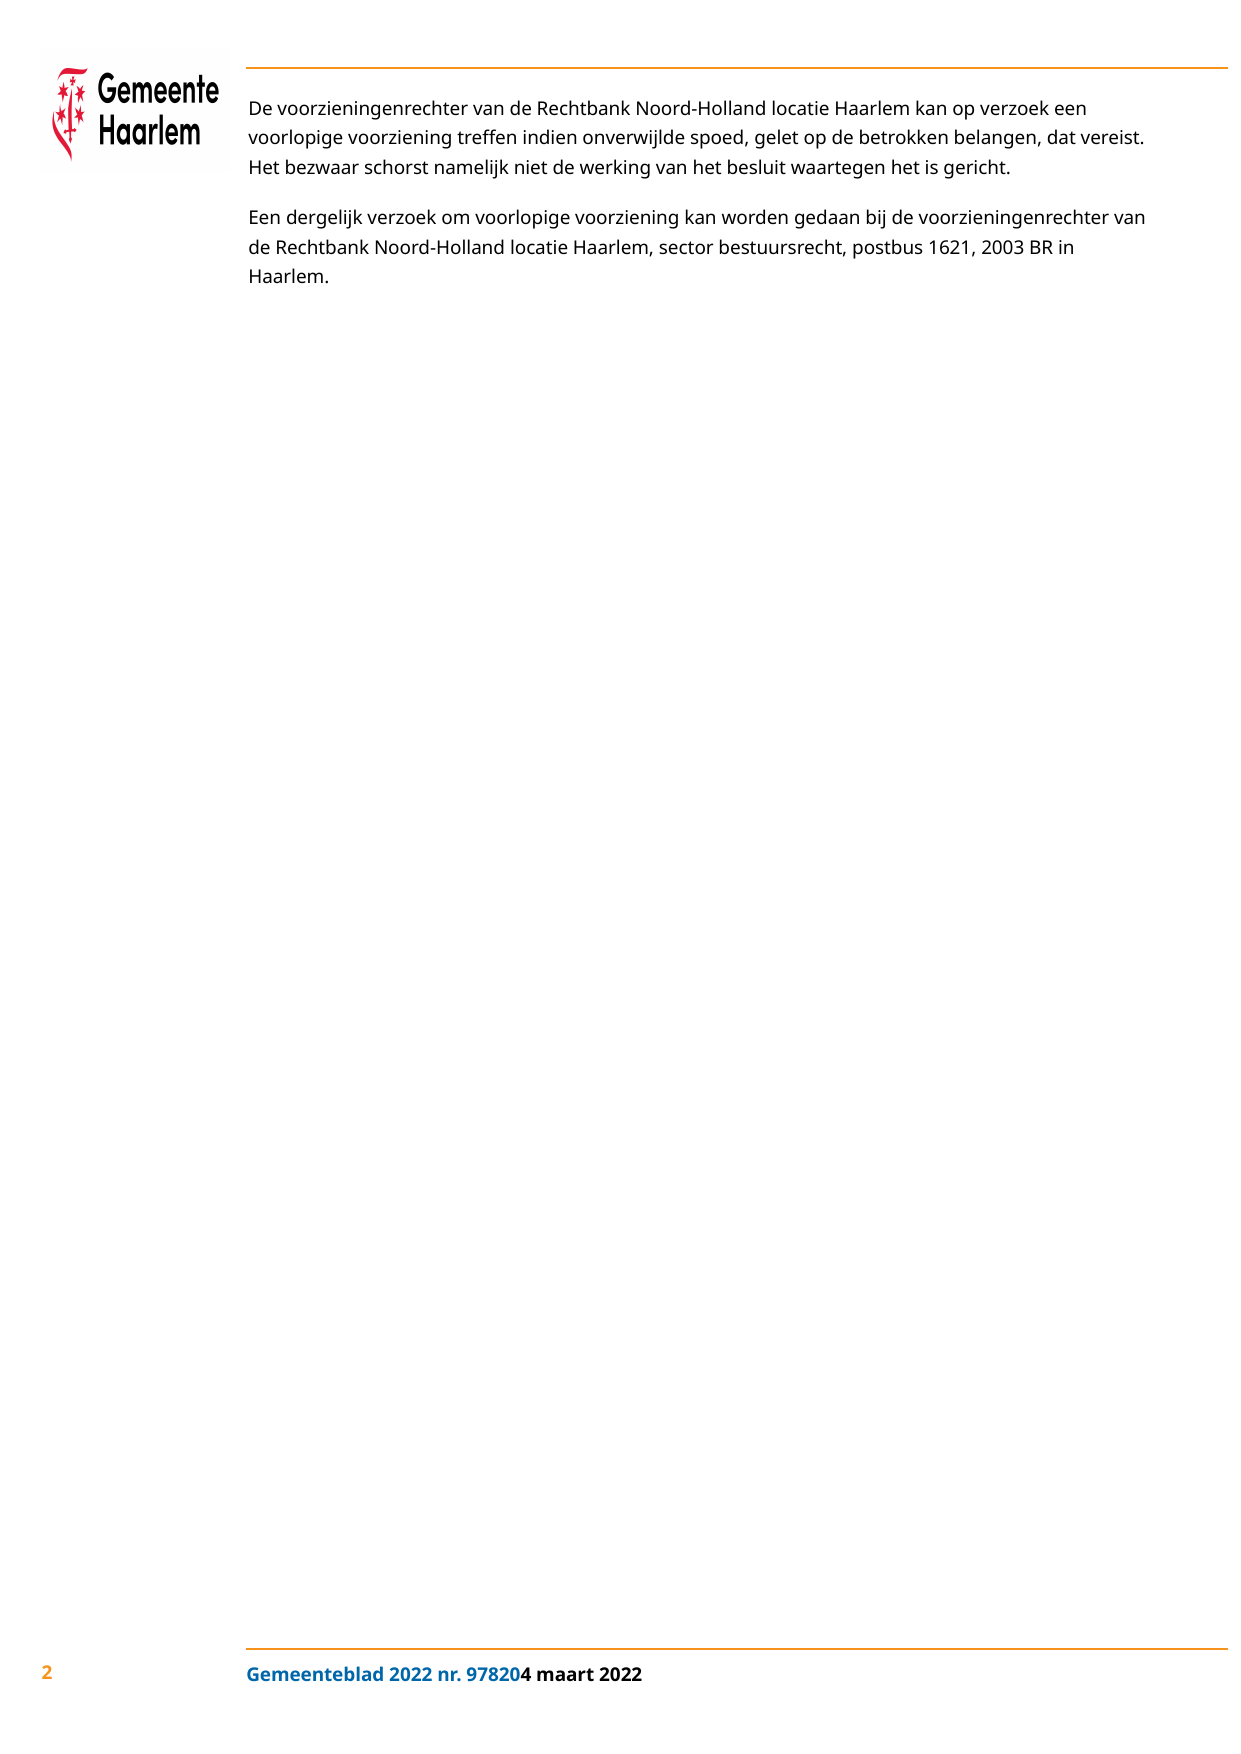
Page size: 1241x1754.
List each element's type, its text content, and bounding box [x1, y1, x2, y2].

picture [41, 47, 231, 172]
text De voorzieningenrechter van de Rechtbank Noord-Holland locatie Haarlem kan op verzoek een voorlopige voorziening treffen indien onverwijlde spoed, gelet op de betrokken belangen, dat vereist. Het bezwaar schorst namelijk niet de werking van het besluit waartegen het is gericht. [248, 95, 1152, 180]
text Een dergelijk verzoek om voorlopige voorziening kan worden gedaan bij de voorzieningenrechter van de Rechtbank Noord-Holland locatie Haarlem, sector bestuursrecht, postbus 1621, 2003 BR in Haarlem. [248, 204, 1152, 289]
